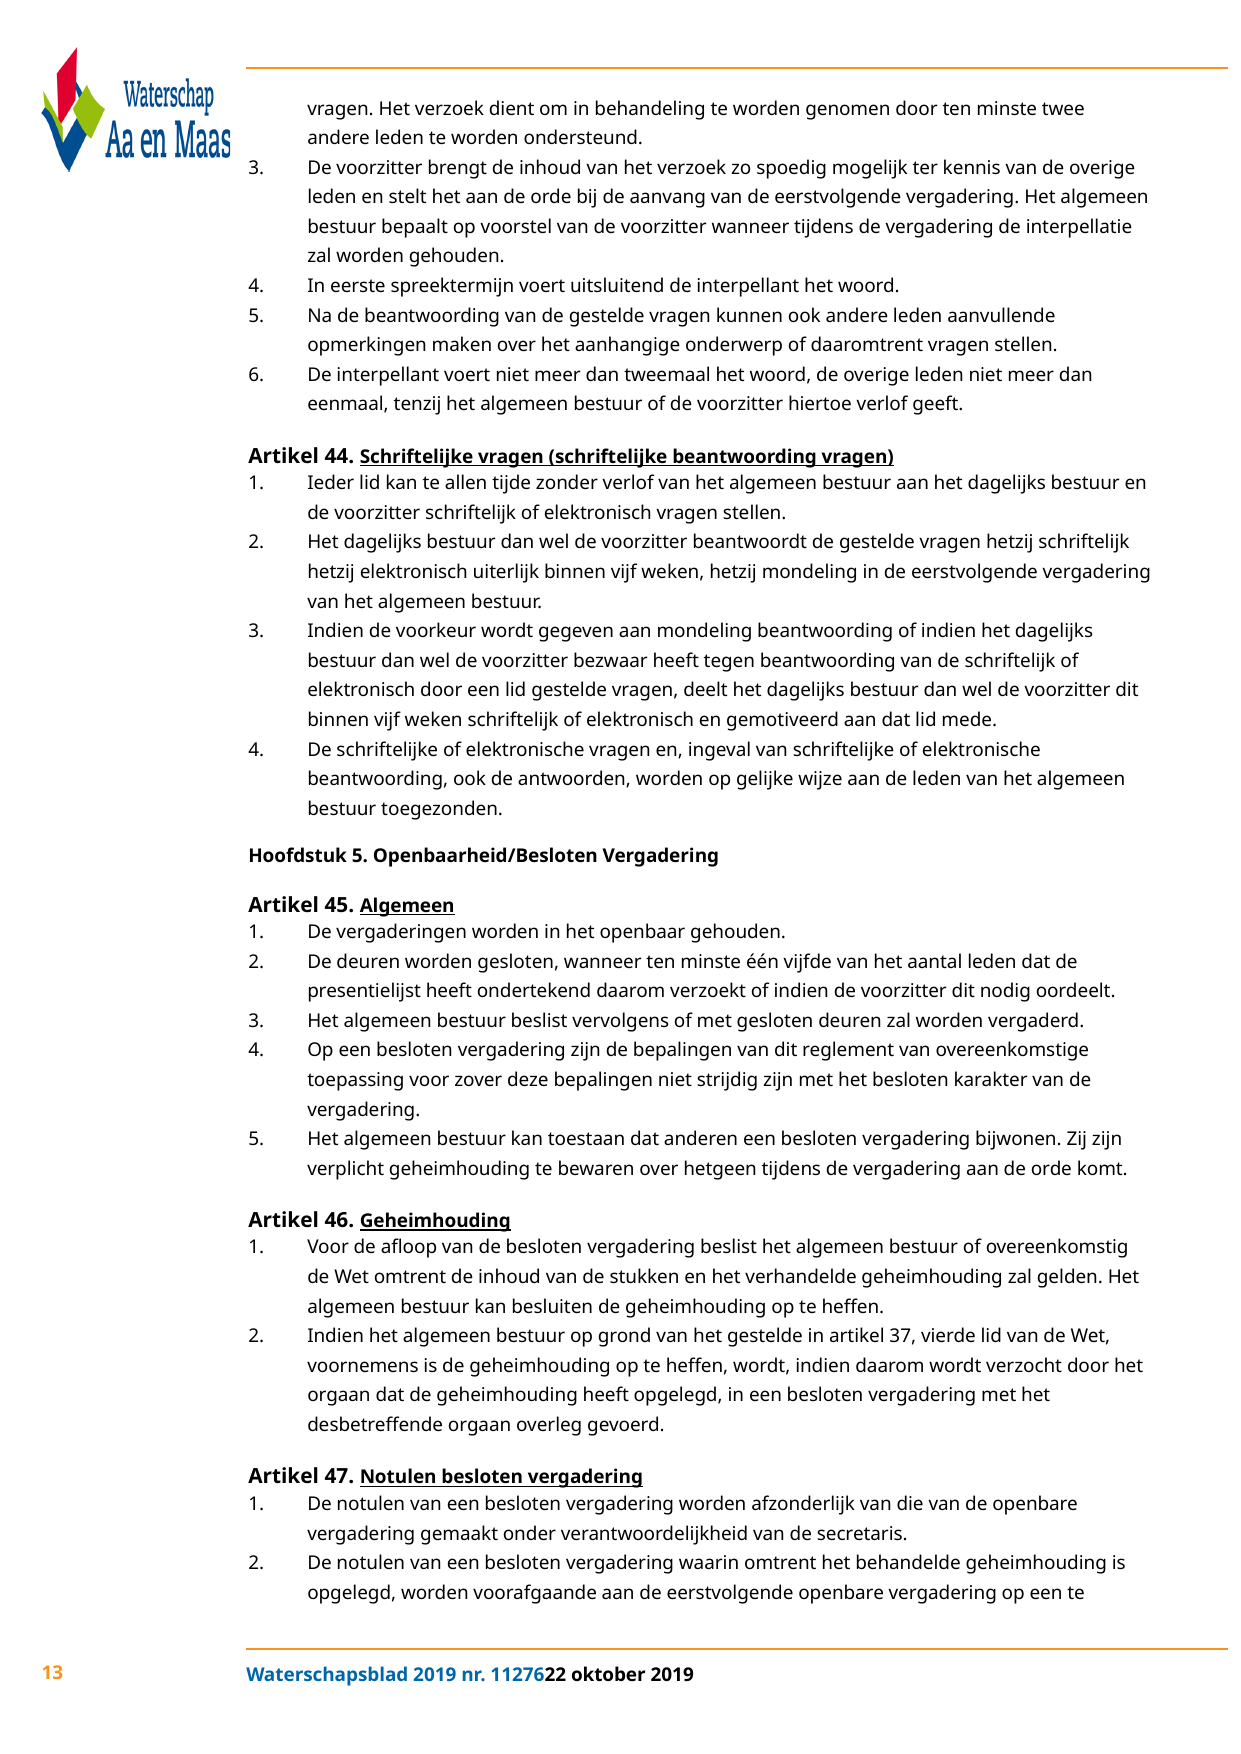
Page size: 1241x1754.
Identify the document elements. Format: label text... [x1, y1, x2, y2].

list Na de beantwoording van de gestelde vragen kunnen ook andere leden aanvullende opmerkingen maken over het aanhangige onderwerp of daaromtrent vragen stellen. [248, 302, 1152, 357]
list De vergaderingen worden in het openbaar gehouden. [248, 918, 1152, 944]
list De notulen van een besloten vergadering waarin omtrent het behandelde geheimhouding is opgelegd, worden voorafgaande aan de eerstvolgende openbare vergadering op een te [248, 1549, 1152, 1604]
list Op een besloten vergadering zijn de bepalingen van dit reglement van overeenkomstige toepassing voor zover deze bepalingen niet strijdig zijn met het besloten karakter van de vergadering. [248, 1037, 1152, 1121]
list De notulen van een besloten vergadering worden afzonderlijk van die van de openbare vergadering gemaakt onder verantwoordelijkheid van de secretaris. [248, 1490, 1152, 1545]
list Het algemeen bestuur beslist vervolgens of met gesloten deuren zal worden vergaderd. [248, 1007, 1152, 1033]
picture [41, 47, 231, 172]
text Artikel 46. Geheimhouding [248, 1205, 1152, 1234]
text Artikel 45. Algemeen [248, 890, 1152, 918]
list De interpellant voert niet meer dan tweemaal het woord, de overige leden niet meer dan eenmaal, tenzij het algemeen bestuur of de voorzitter hiertoe verlof geeft. [248, 361, 1152, 416]
text Hoofdstuk 5. Openbaarheid/Besloten Vergadering [248, 841, 1152, 869]
list Voor de afloop van de besloten vergadering beslist het algemeen bestuur of overeenkomstig de Wet omtrent de inhoud van de stukken en het verhandelde geheimhouding zal gelden. Het algemeen bestuur kan besluiten de geheimhouding op te heffen. [248, 1234, 1152, 1319]
list De schriftelijke of elektronische vragen en, ingeval van schriftelijke of elektronische beantwoording, ook de antwoorden, worden op gelijke wijze aan de leden van het algemeen bestuur toegezonden. [248, 736, 1152, 821]
list Indien het algemeen bestuur op grond van het gestelde in artikel 37, vierde lid van de Wet, voornemens is de geheimhouding op te heffen, wordt, indien daarom wordt verzocht door het orgaan dat de geheimhouding heeft opgelegd, in een besloten vergadering met het desbetreffende orgaan overleg gevoerd. [248, 1322, 1152, 1437]
list Indien de voorkeur wordt gegeven aan mondeling beantwoording of indien het dagelijks bestuur dan wel de voorzitter bezwaar heeft tegen beantwoording van de schriftelijk of elektronisch door een lid gestelde vragen, deelt het dagelijks bestuur dan wel de voorzitter dit binnen vijf weken schriftelijk of elektronisch en gemotiveerd aan dat lid mede. [248, 617, 1152, 732]
list vragen. Het verzoek dient om in behandeling te worden genomen door ten minste twee andere leden te worden ondersteund. [248, 95, 1152, 150]
list De deuren worden gesloten, wanneer ten minste één vijfde van het aantal leden dat de presentielijst heeft ondertekend daarom verzoekt of indien de voorzitter dit nodig oordeelt. [248, 948, 1152, 1003]
list Ieder lid kan te allen tijde zonder verlof van het algemeen bestuur aan het dagelijks bestuur en de voorzitter schriftelijk of elektronisch vragen stellen. [248, 469, 1152, 525]
text Artikel 44. Schriftelijke vragen (schriftelijke beantwoording vragen) [248, 441, 1152, 469]
list De voorzitter brengt de inhoud van het verzoek zo spoedig mogelijk ter kennis van de overige leden en stelt het aan de orde bij de aanvang van de eerstvolgende vergadering. Het algemeen bestuur bepaalt op voorstel van de voorzitter wanneer tijdens de vergadering de interpellatie zal worden gehouden. [248, 154, 1152, 268]
list Het algemeen bestuur kan toestaan dat anderen een besloten vergadering bijwonen. Zij zijn verplicht geheimhouding te bewaren over hetgeen tijdens de vergadering aan de orde komt. [248, 1125, 1152, 1181]
list Het dagelijks bestuur dan wel de voorzitter beantwoordt de gestelde vragen hetzij schriftelijk hetzij elektronisch uiterlijk binnen vijf weken, hetzij mondeling in de eerstvolgende vergadering van het algemeen bestuur. [248, 529, 1152, 613]
text Artikel 47. Notulen besloten vergadering [248, 1462, 1152, 1490]
list In eerste spreektermijn voert uitsluitend de interpellant het woord. [248, 272, 1152, 298]
